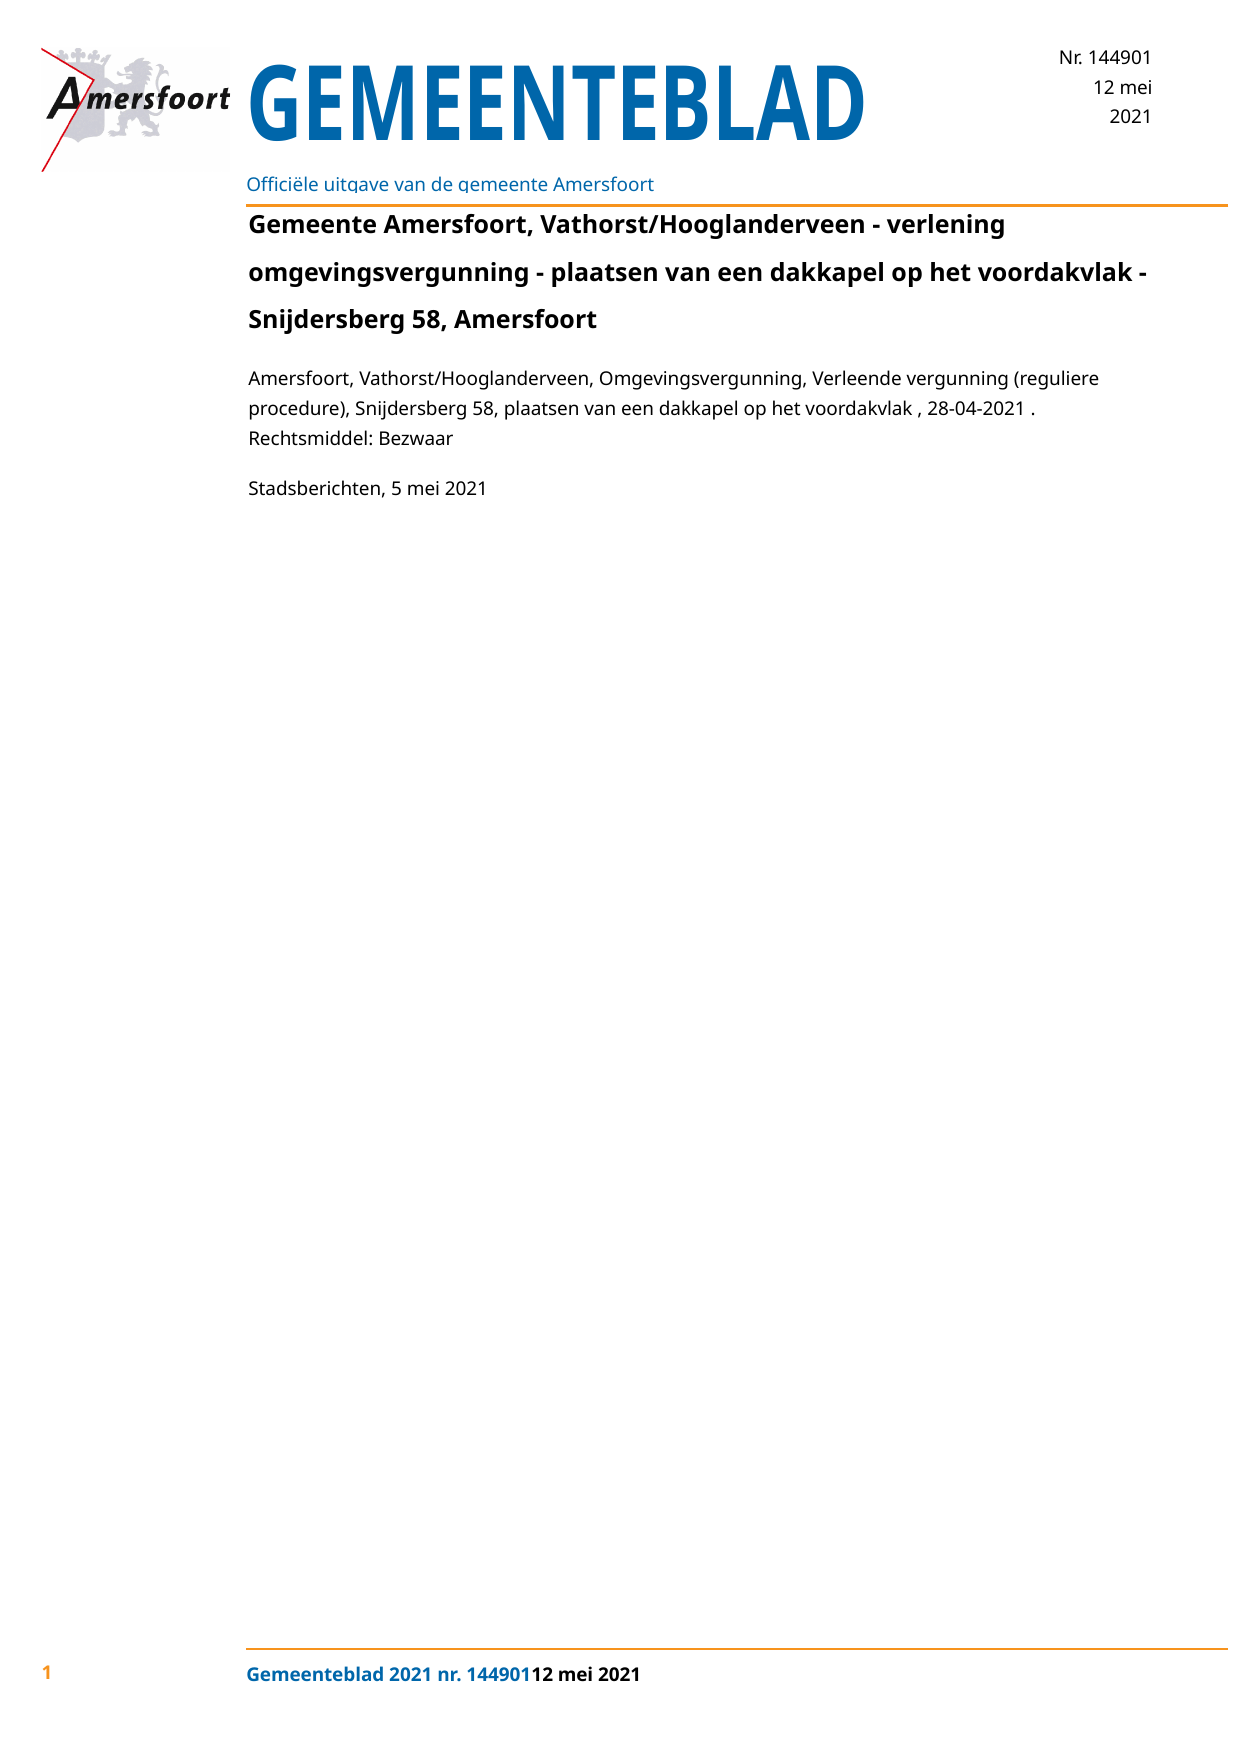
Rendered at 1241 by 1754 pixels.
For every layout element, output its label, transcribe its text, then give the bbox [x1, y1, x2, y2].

text Stadsberichten, 5 mei 2021 [248, 475, 1152, 501]
text Amersfoort, Vathorst/Hooglanderveen, Omgevingsvergunning, Verleende vergunning (reguliere procedure), Snijdersberg 58, plaatsen van een dakkapel op het voordakvlak , 28-04-2021 . Rechtsmiddel: Bezwaar [248, 366, 1152, 450]
picture [41, 47, 231, 172]
text Gemeente Amersfoort, Vathorst/Hooglanderveen - verlening omgevingsvergunning - plaatsen van een dakkapel op het voordakvlak - Snijdersberg 58, Amersfoort [248, 207, 1152, 336]
